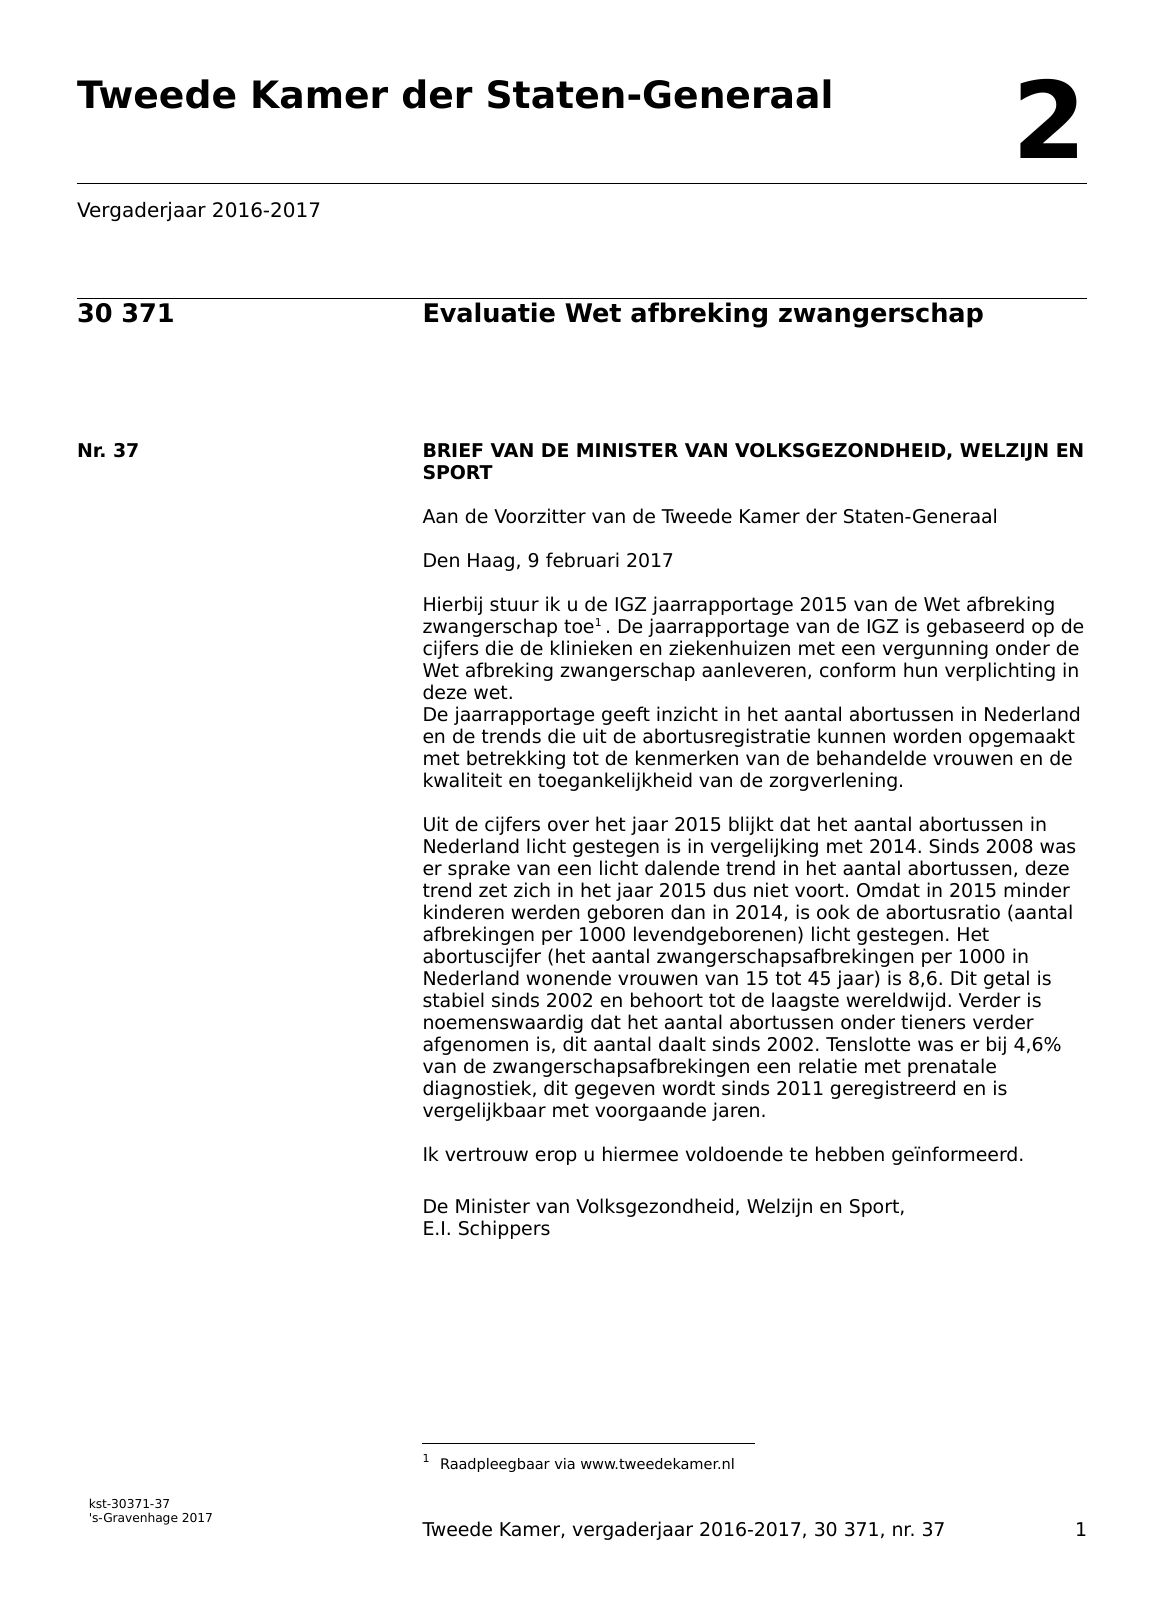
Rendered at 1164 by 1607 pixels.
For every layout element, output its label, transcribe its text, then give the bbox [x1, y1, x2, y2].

table_header 2 [886, 59, 1087, 183]
text kst-30371-37 [88, 1497, 323, 1511]
table_header Tweede Kamer der Staten-Generaal [77, 59, 886, 183]
subtitle Nr. 37 BRIEF VAN DE MINISTER VAN VOLKSGEZONDHEID, WELZIJN EN SPORT [77, 440, 1087, 484]
text Ik vertrouw erop u hiermee voldoende te hebben geïnformeerd. [422, 1144, 1087, 1166]
table_cell Vergaderjaar 2016-2017 [77, 184, 1087, 298]
text Hierbij stuur ik u de IGZ jaarrapportage 2015 van de Wet afbreking zwangerschap toe. De jaarrapportage van de IGZ is gebaseerd op de cijfers die de klinieken en ziekenhuizen met een vergunning onder de Wet afbreking zwangerschap aanleveren, conform hun verplichting in deze wet. [422, 594, 1087, 704]
text De jaarrapportage geeft inzicht in het aantal abortussen in Nederland en de trends die uit de abortusregistratie kunnen worden opgemaakt met betrekking tot de kenmerken van de behandelde vrouwen en de kwaliteit en toegankelijkheid van de zorgverlening. [422, 704, 1087, 792]
text Raadpleegbaar via www.tweedekamer.nl [422, 1452, 1087, 1474]
text Aan de Voorzitter van de Tweede Kamer der Staten-Generaal [422, 506, 1087, 528]
text De Minister van Volksgezondheid, Welzijn en Sport, E.I. Schippers [422, 1196, 1087, 1240]
text 's-Gravenhage 2017 [88, 1511, 323, 1525]
text Uit de cijfers over het jaar 2015 blijkt dat het aantal abortussen in Nederland licht gestegen is in vergelijking met 2014. Sinds 2008 was er sprake van een licht dalende trend in het aantal abortussen, deze trend zet zich in het jaar 2015 dus niet voort. Omdat in 2015 minder kinderen werden geboren dan in 2014, is ook de abortusratio (aantal afbrekingen per 1000 levendgeborenen) licht gestegen. Het abortuscijfer (het aantal zwangerschapsafbrekingen per 1000 in Nederland wonende vrouwen van 15 tot 45 jaar) is 8,6. Dit getal is stabiel sinds 2002 en behoort tot de laagste wereldwijd. Verder is noemenswaardig dat het aantal abortussen onder tieners verder afgenomen is, dit aantal daalt sinds 2002. Tenslotte was er bij 4,6% van de zwangerschapsafbrekingen een relatie met prenatale diagnostiek, dit gegeven wordt sinds 2011 geregistreerd en is vergelijkbaar met voorgaande jaren. [422, 814, 1087, 1122]
subtitle 30 371 Evaluatie Wet afbreking zwangerschap [77, 299, 1087, 329]
text Den Haag, 9 februari 2017 [422, 550, 1087, 572]
